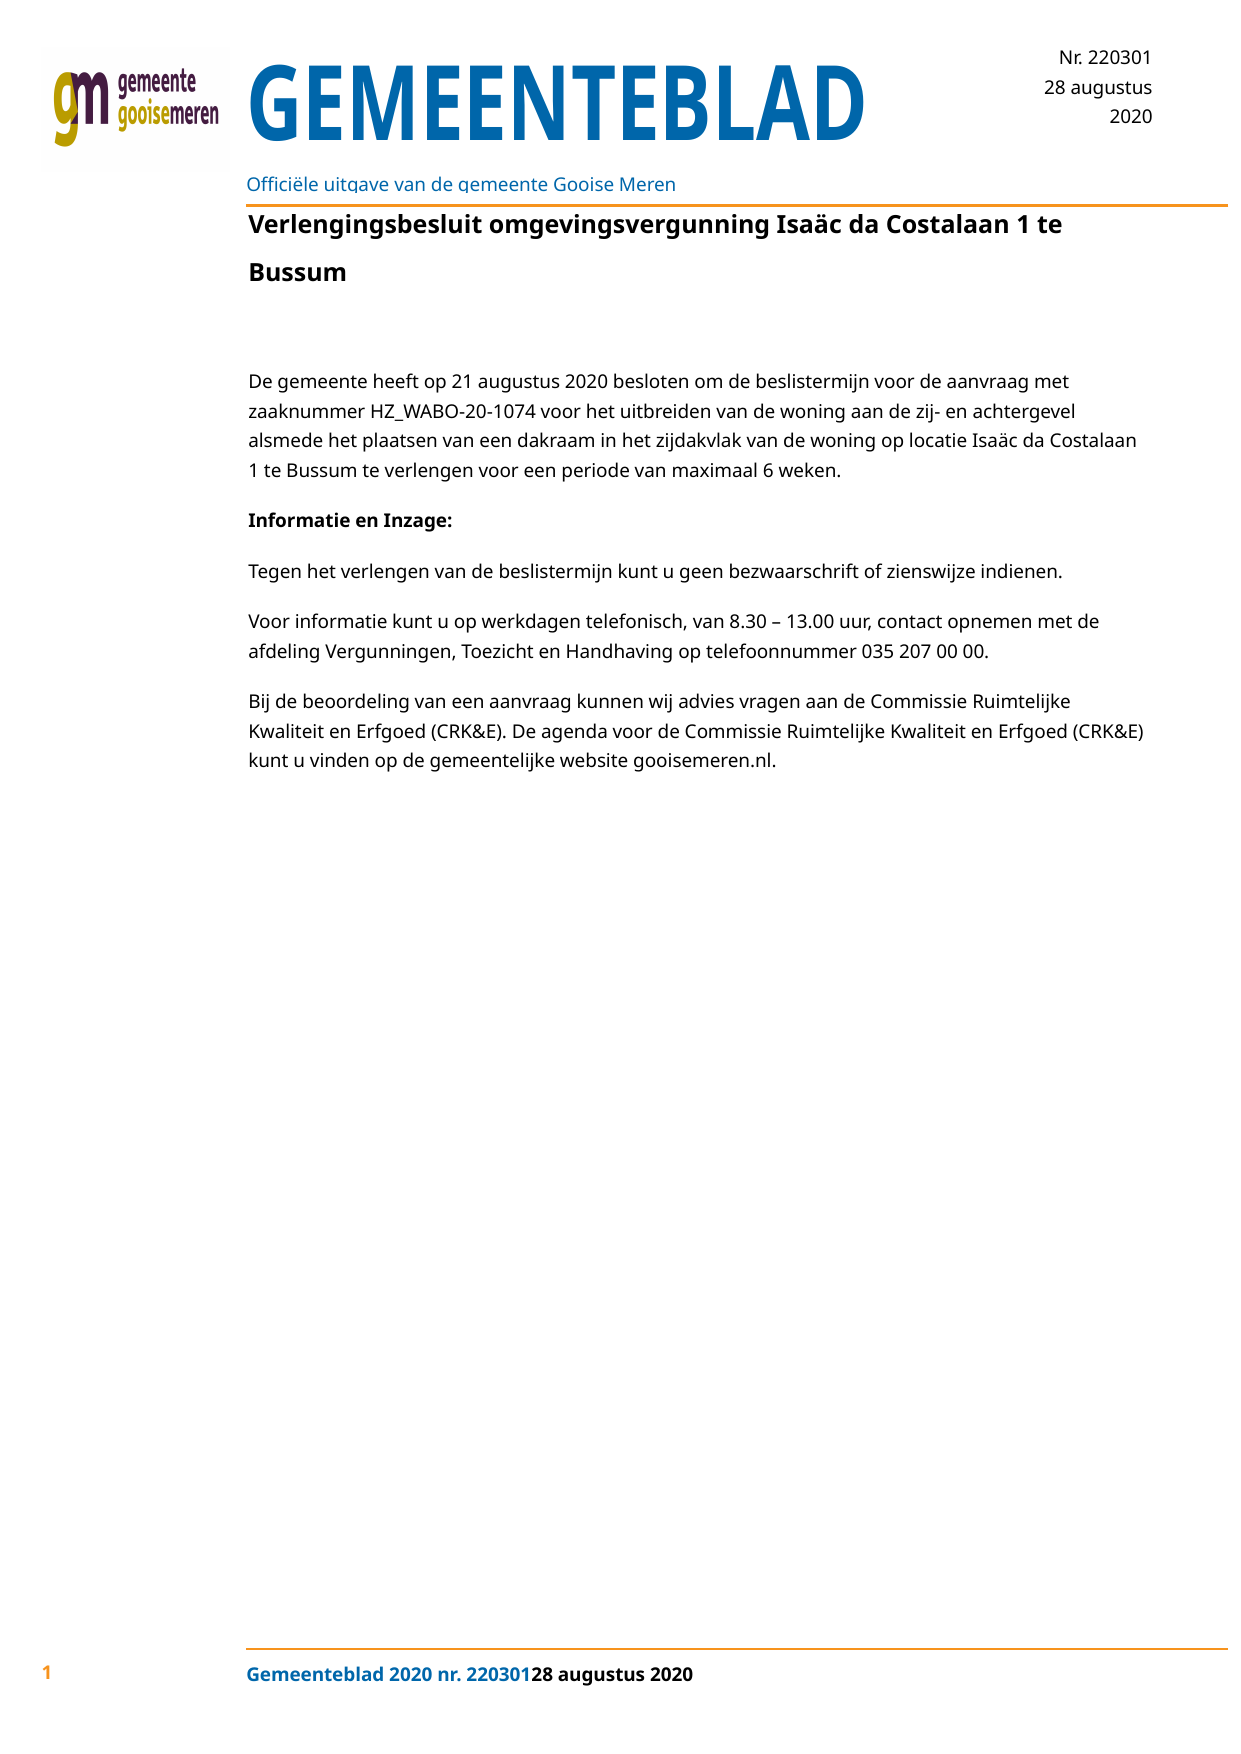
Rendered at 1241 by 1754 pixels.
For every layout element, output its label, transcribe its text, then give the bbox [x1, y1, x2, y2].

text De gemeente heeft op 21 augustus 2020 besloten om de beslistermijn voor de aanvraag met zaaknummer HZ_WABO-20-1074 voor het uitbreiden van de woning aan de zij- en achtergevel alsmede het plaatsen van een dakraam in het zijdakvlak van de woning op locatie Isaäc da Costalaan 1 te Bussum te verlengen voor een periode van maximaal 6 weken. [248, 368, 1152, 483]
text Bij de beoordeling van een aanvraag kunnen wij advies vragen aan de Commissie Ruimtelijke Kwaliteit en Erfgoed (CRK&E). De agenda voor de Commissie Ruimtelijke Kwaliteit en Erfgoed (CRK&E) kunt u vinden op de gemeentelijke website gooisemeren.nl. [248, 688, 1152, 773]
text Informatie en Inzage: [248, 507, 1152, 533]
text Verlengingsbesluit omgevingsvergunning Isaäc da Costalaan 1 te Bussum [248, 207, 1152, 288]
picture [41, 47, 231, 172]
text Voor informatie kunt u op werkdagen telefonisch, van 8.30 – 13.00 uur, contact opnemen met de afdeling Vergunningen, Toezicht en Handhaving op telefoonnummer 035 207 00 00. [248, 608, 1152, 664]
text Tegen het verlengen van de beslistermijn kunt u geen bezwaarschrift of zienswijze indienen. [248, 558, 1152, 584]
